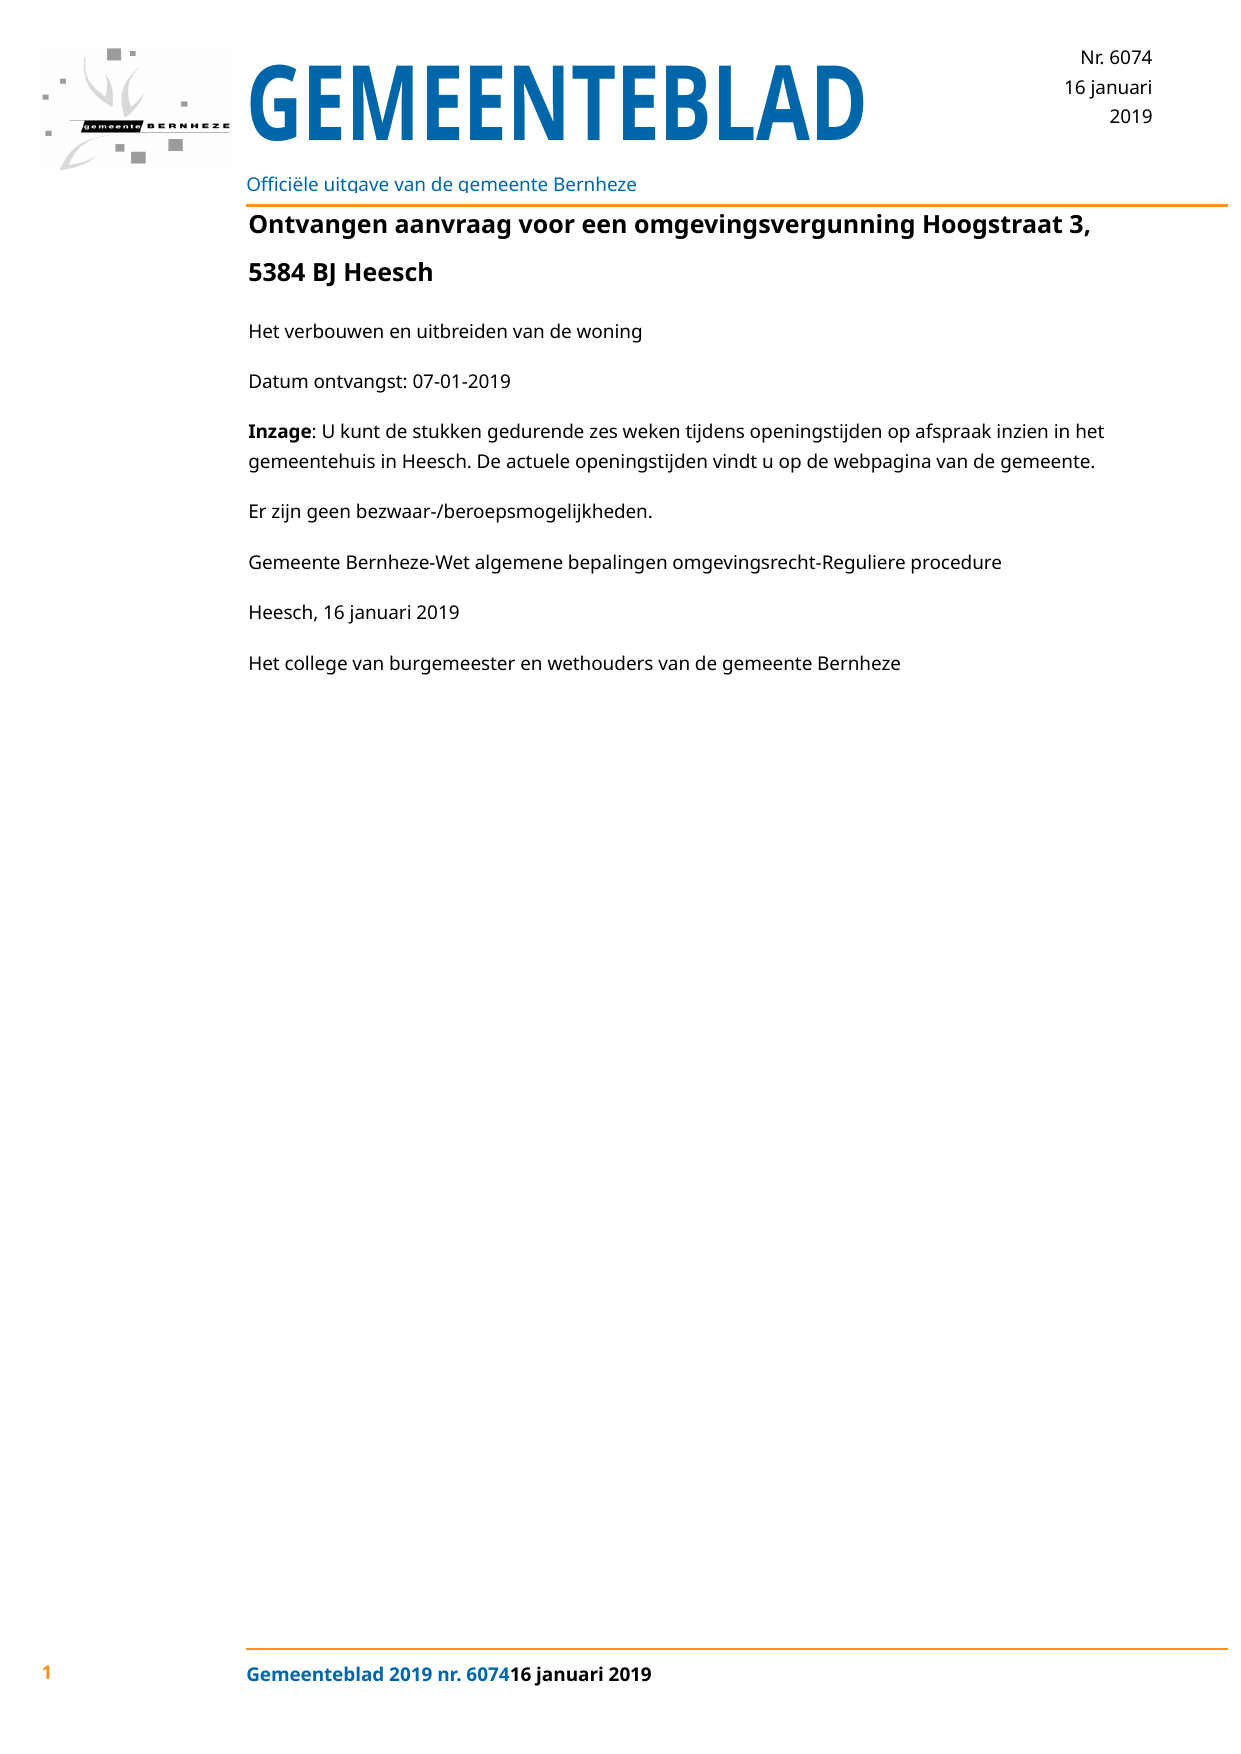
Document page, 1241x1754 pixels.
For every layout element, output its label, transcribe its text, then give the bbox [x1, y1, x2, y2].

text Heesch, 16 januari 2019 [248, 599, 1152, 625]
text Inzage: U kunt de stukken gedurende zes weken tijdens openingstijden op afspraak inzien in het gemeentehuis in Heesch. De actuele openingstijden vindt u op de webpagina van de gemeente. [248, 419, 1152, 474]
text Er zijn geen bezwaar-/beroepsmogelijkheden. [248, 499, 1152, 524]
text Het verbouwen en uitbreiden van de woning [248, 318, 1152, 344]
text Datum ontvangst: 07-01-2019 [248, 368, 1152, 394]
picture [41, 47, 231, 172]
text Het college van burgemeester en wethouders van de gemeente Bernheze [248, 650, 1152, 676]
text Gemeente Bernheze-Wet algemene bepalingen omgevingsrecht-Reguliere procedure [248, 549, 1152, 575]
text Ontvangen aanvraag voor een omgevingsvergunning Hoogstraat 3, 5384 BJ Heesch [248, 207, 1152, 288]
